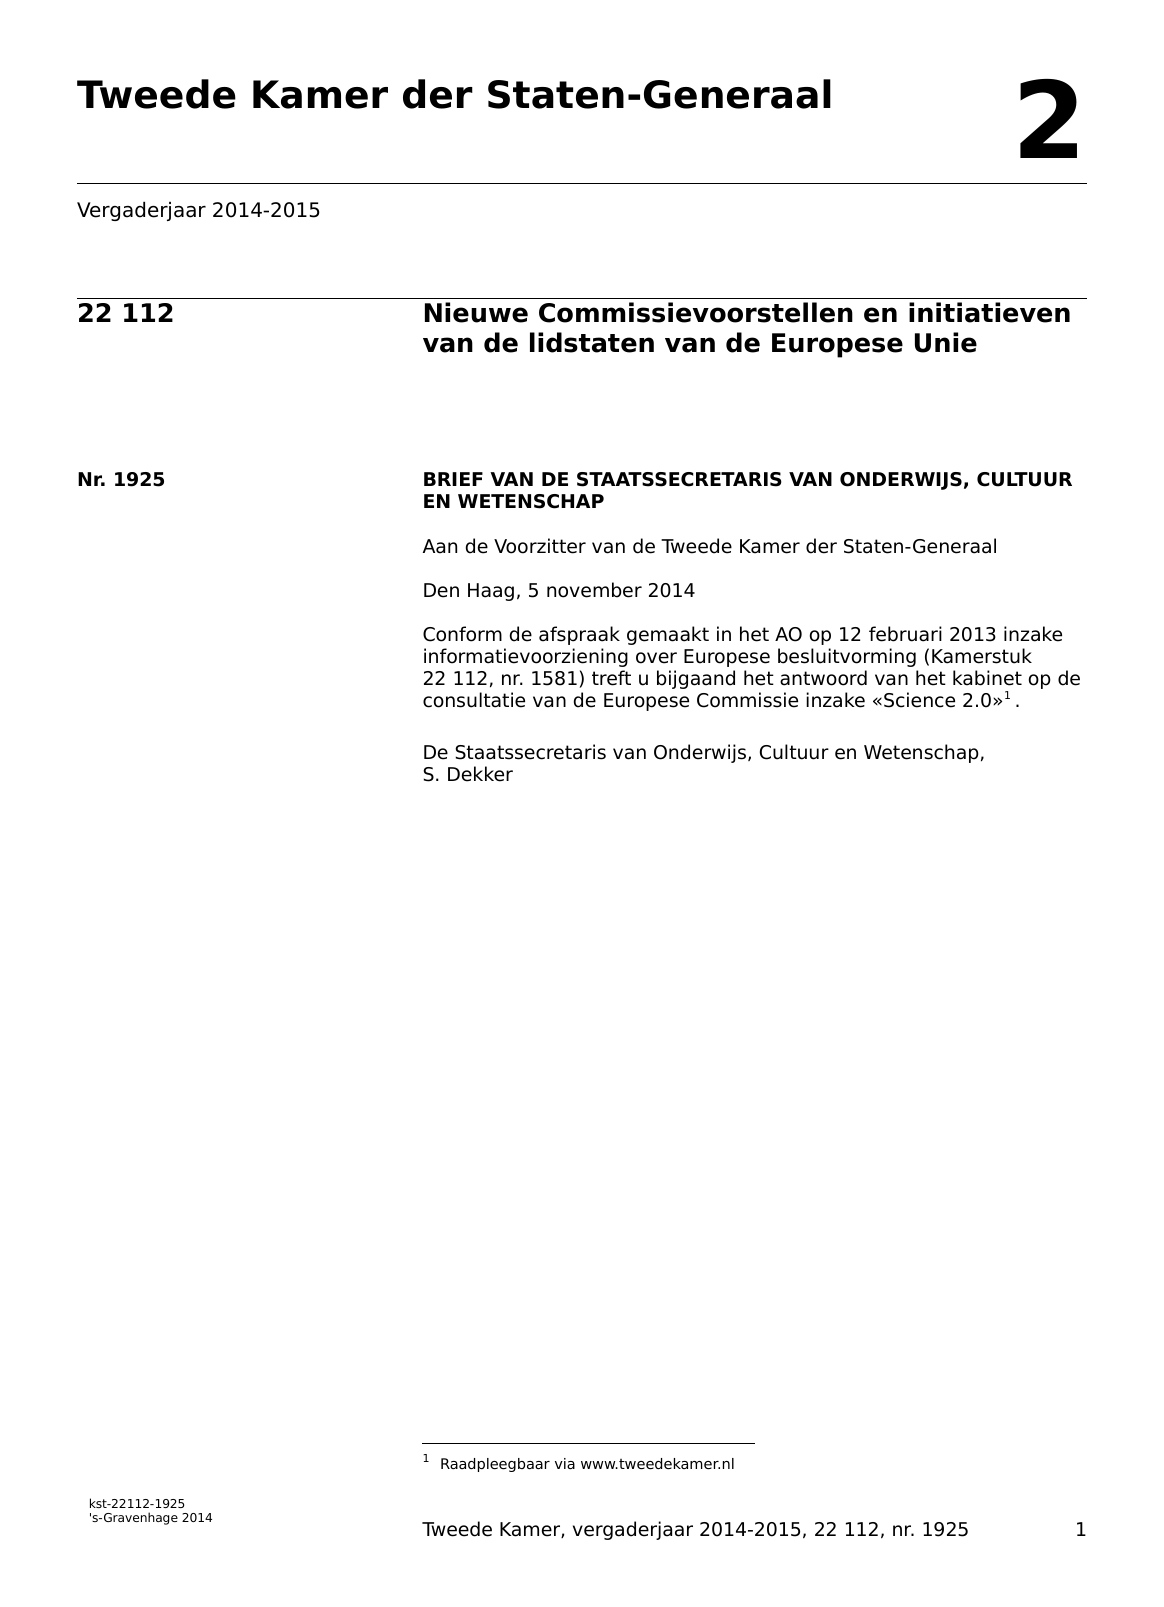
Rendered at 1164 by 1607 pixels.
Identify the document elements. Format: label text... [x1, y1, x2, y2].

text De Staatssecretaris van Onderwijs, Cultuur en Wetenschap, S. Dekker [422, 742, 1087, 786]
text kst-22112-1925 [88, 1497, 323, 1511]
table_header 2 [886, 59, 1087, 183]
text Aan de Voorzitter van de Tweede Kamer der Staten-Generaal [422, 536, 1087, 557]
subtitle 22 112 Nieuwe Commissievoorstellen en initiatieven van de lidstaten van de Europese Unie [77, 299, 1087, 358]
text Raadpleegbaar via www.tweedekamer.nl [422, 1452, 1087, 1474]
text Conform de afspraak gemaakt in het AO op 12 februari 2013 inzake informatievoorziening over Europese besluitvorming (Kamerstuk 22 112, nr. 1581) treft u bijgaand het antwoord van het kabinet op de consultatie van de Europese Commissie inzake «Science 2.0». [422, 624, 1087, 712]
table_cell Vergaderjaar 2014-2015 [77, 184, 1087, 298]
table_header Tweede Kamer der Staten-Generaal [77, 59, 886, 183]
text 's-Gravenhage 2014 [88, 1511, 323, 1525]
subtitle Nr. 1925 BRIEF VAN DE STAATSSECRETARIS VAN ONDERWIJS, CULTUUR EN WETENSCHAP [77, 469, 1087, 513]
text Den Haag, 5 november 2014 [422, 580, 1087, 602]
